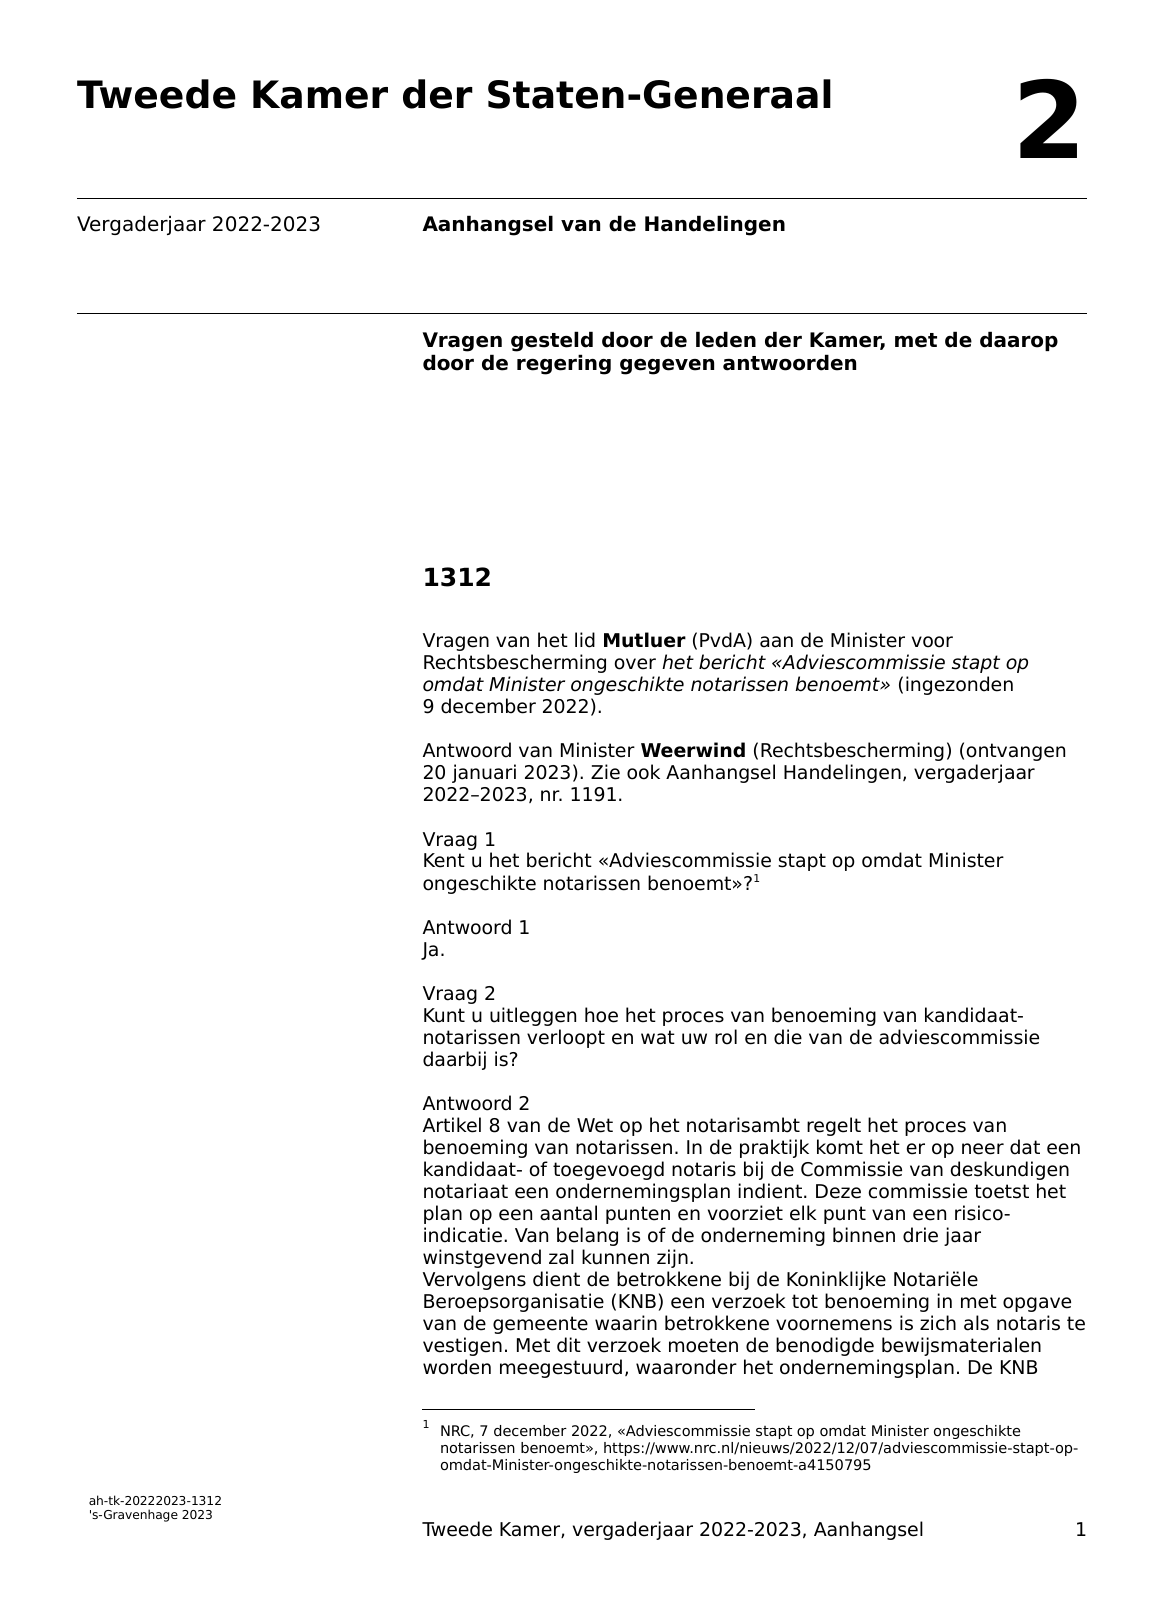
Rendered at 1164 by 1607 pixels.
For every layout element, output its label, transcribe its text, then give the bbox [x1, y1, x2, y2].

text Artikel 8 van de Wet op het notarisambt regelt het proces van benoeming van notarissen. In de praktijk komt het er op neer dat een kandidaat- of toegevoegd notaris bij de Commissie van deskundigen notariaat een ondernemingsplan indient. Deze commissie toetst het plan op een aantal punten en voorziet elk punt van een risico-indicatie. Van belang is of de onderneming binnen drie jaar winstgevend zal kunnen zijn. [422, 1115, 1087, 1269]
text Kunt u uitleggen hoe het proces van benoeming van kandidaat-notarissen verloopt en wat uw rol en die van de adviescommissie daarbij is? [422, 1005, 1087, 1071]
table_header 2 [886, 59, 1087, 198]
text Vraag 1 [422, 828, 1087, 850]
text Vervolgens dient de betrokkene bij de Koninklijke Notariële Beroepsorganisatie (KNB) een verzoek tot benoeming in met opgave van de gemeente waarin betrokkene voornemens is zich als notaris te vestigen. Met dit verzoek moeten de benodigde bewijsmaterialen worden meegestuurd, waaronder het ondernemingsplan. De KNB [422, 1269, 1087, 1378]
table_cell Vergaderjaar 2022-2023 [77, 199, 422, 313]
table_cell Aanhangsel van de Handelingen [422, 199, 1087, 313]
text Ja. [422, 938, 1087, 961]
table_cell [77, 314, 422, 375]
text 1312 [422, 563, 1087, 592]
text Vraag 2 [422, 983, 1087, 1005]
table_header Tweede Kamer der Staten-Generaal [77, 59, 886, 198]
text Kent u het bericht «Adviescommissie stapt op omdat Minister ongeschikte notarissen benoemt»? [422, 850, 1087, 894]
text Vragen van het lid Mutluer (PvdA) aan de Minister voor Rechtsbescherming over het bericht «Adviescommissie stapt op omdat Minister ongeschikte notarissen benoemt» (ingezonden 9 december 2022). [422, 630, 1087, 718]
text Antwoord van Minister Weerwind (Rechtsbescherming) (ontvangen 20 januari 2023). Zie ook Aanhangsel Handelingen, vergaderjaar 2022–2023, nr. 1191. [422, 740, 1087, 806]
table_cell Vragen gesteld door de leden der Kamer, met de daarop door de regering gegeven antwoorden [422, 314, 1087, 375]
text 's-Gravenhage 2023 [88, 1508, 323, 1522]
text Antwoord 1 [422, 917, 1087, 938]
text NRC, 7 december 2022, «Adviescommissie stapt op omdat Minister ongeschikte notarissen benoemt», https://www.nrc.nl/nieuws/2022/12/07/adviescommissie-stapt-op-omdat-Minister-ongeschikte-notarissen-benoemt-a4150795 [422, 1418, 1087, 1474]
text Antwoord 2 [422, 1093, 1087, 1115]
text ah-tk-20222023-1312 [88, 1494, 323, 1508]
